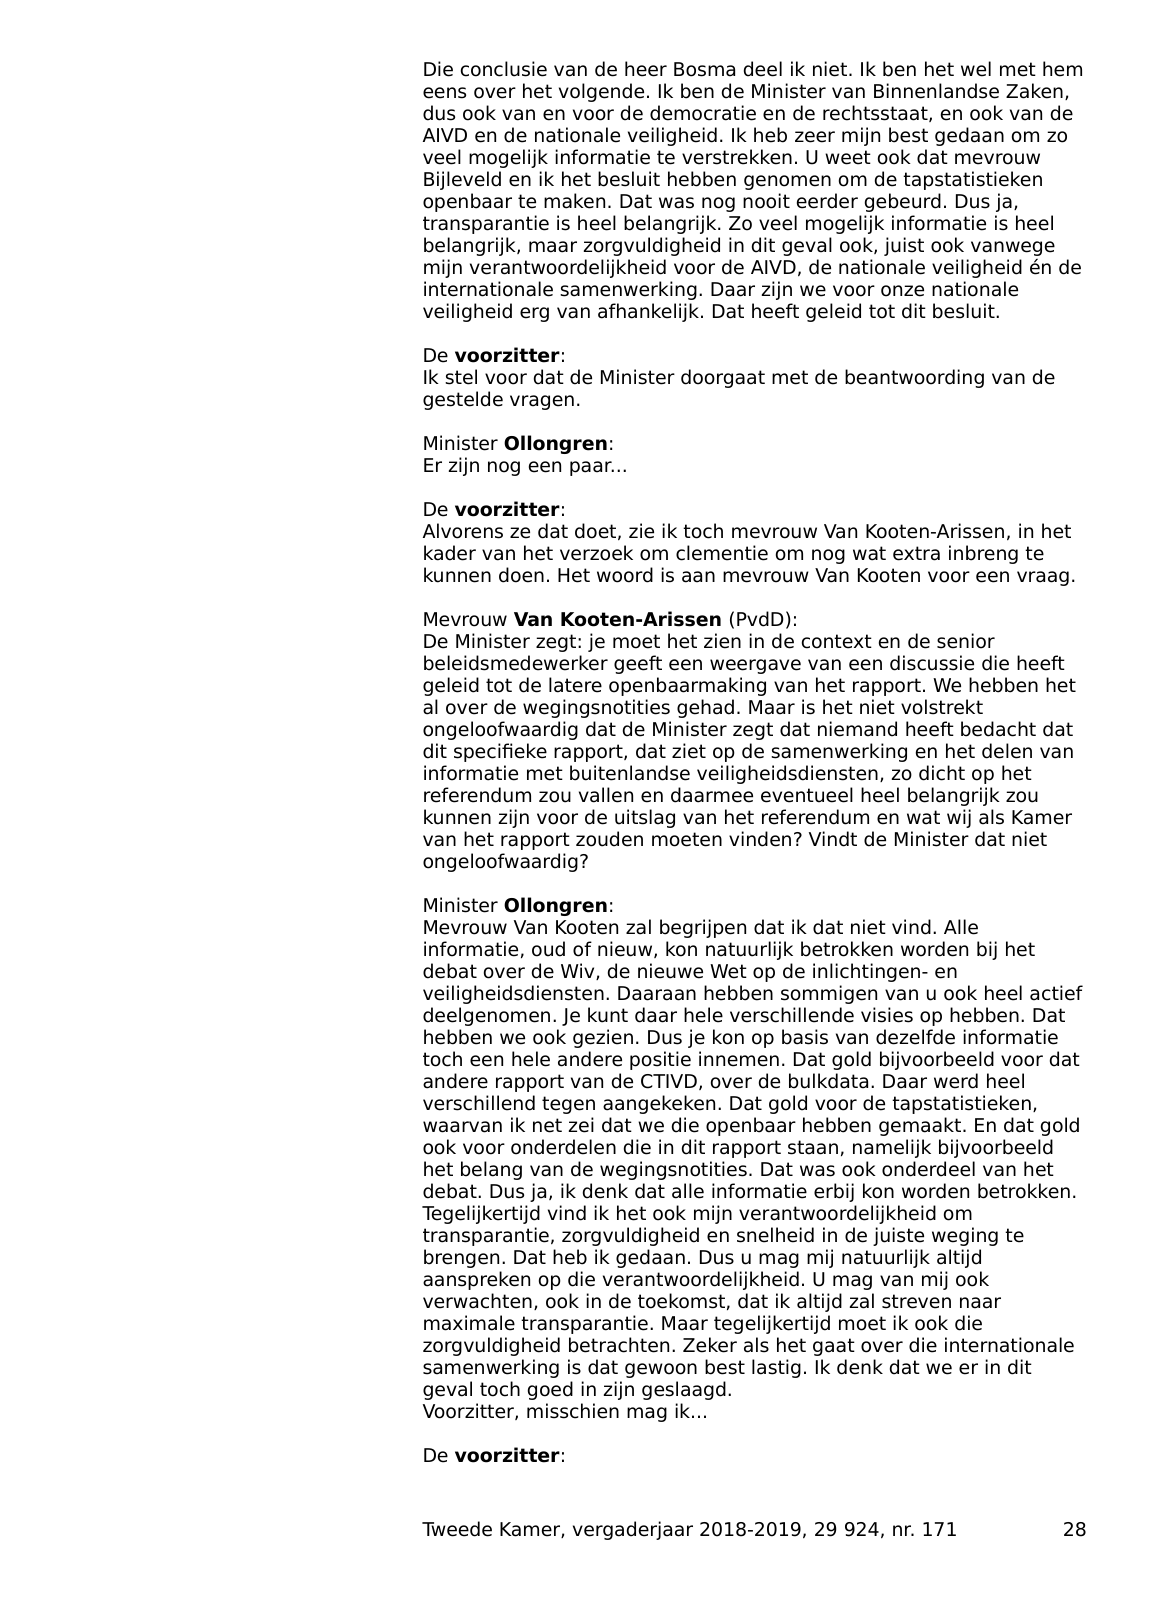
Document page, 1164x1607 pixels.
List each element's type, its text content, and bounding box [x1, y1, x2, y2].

text Er zijn nog een paar... [422, 455, 1087, 477]
text De Minister zegt: je moet het zien in de context en de senior beleidsmedewerker geeft een weergave van een discussie die heeft geleid tot de latere openbaarmaking van het rapport. We hebben het al over de wegingsnotities gehad. Maar is het niet volstrekt ongeloofwaardig dat de Minister zegt dat niemand heeft bedacht dat dit specifieke rapport, dat ziet op de samenwerking en het delen van informatie met buitenlandse veiligheidsdiensten, zo dicht op het referendum zou vallen en daarmee eventueel heel belangrijk zou kunnen zijn voor de uitslag van het referendum en wat wij als Kamer van het rapport zouden moeten vinden? Vindt de Minister dat niet ongeloofwaardig? [422, 631, 1087, 873]
text Voorzitter, misschien mag ik... [422, 1401, 1087, 1423]
text Alvorens ze dat doet, zie ik toch mevrouw Van Kooten-Arissen, in het kader van het verzoek om clementie om nog wat extra inbreng te kunnen doen. Het woord is aan mevrouw Van Kooten voor een vraag. [422, 521, 1087, 587]
text Ik stel voor dat de Minister doorgaat met de beantwoording van de gestelde vragen. [422, 367, 1087, 411]
text De voorzitter: [422, 1445, 1087, 1467]
text De voorzitter: [422, 345, 1087, 367]
text Die conclusie van de heer Bosma deel ik niet. Ik ben het wel met hem eens over het volgende. Ik ben de Minister van Binnenlandse Zaken, dus ook van en voor de democratie en de rechtsstaat, en ook van de AIVD en de nationale veiligheid. Ik heb zeer mijn best gedaan om zo veel mogelijk informatie te verstrekken. U weet ook dat mevrouw Bijleveld en ik het besluit hebben genomen om de tapstatistieken openbaar te maken. Dat was nog nooit eerder gebeurd. Dus ja, transparantie is heel belangrijk. Zo veel mogelijk informatie is heel belangrijk, maar zorgvuldigheid in dit geval ook, juist ook vanwege mijn verantwoordelijkheid voor de AIVD, de nationale veiligheid én de internationale samenwerking. Daar zijn we voor onze nationale veiligheid erg van afhankelijk. Dat heeft geleid tot dit besluit. [422, 59, 1087, 323]
text De voorzitter: [422, 499, 1087, 521]
text Minister Ollongren: [422, 895, 1087, 917]
text Minister Ollongren: [422, 433, 1087, 455]
text Mevrouw Van Kooten-Arissen (PvdD): [422, 609, 1087, 631]
text Mevrouw Van Kooten zal begrijpen dat ik dat niet vind. Alle informatie, oud of nieuw, kon natuurlijk betrokken worden bij het debat over de Wiv, de nieuwe Wet op de inlichtingen- en veiligheidsdiensten. Daaraan hebben sommigen van u ook heel actief deelgenomen. Je kunt daar hele verschillende visies op hebben. Dat hebben we ook gezien. Dus je kon op basis van dezelfde informatie toch een hele andere positie innemen. Dat gold bijvoorbeeld voor dat andere rapport van de CTIVD, over de bulkdata. Daar werd heel verschillend tegen aangekeken. Dat gold voor de tapstatistieken, waarvan ik net zei dat we die openbaar hebben gemaakt. En dat gold ook voor onderdelen die in dit rapport staan, namelijk bijvoorbeeld het belang van de wegingsnotities. Dat was ook onderdeel van het debat. Dus ja, ik denk dat alle informatie erbij kon worden betrokken. Tegelijkertijd vind ik het ook mijn verantwoordelijkheid om transparantie, zorgvuldigheid en snelheid in de juiste weging te brengen. Dat heb ik gedaan. Dus u mag mij natuurlijk altijd aanspreken op die verantwoordelijkheid. U mag van mij ook verwachten, ook in de toekomst, dat ik altijd zal streven naar maximale transparantie. Maar tegelijkertijd moet ik ook die zorgvuldigheid betrachten. Zeker als het gaat over die internationale samenwerking is dat gewoon best lastig. Ik denk dat we er in dit geval toch goed in zijn geslaagd. [422, 917, 1087, 1401]
